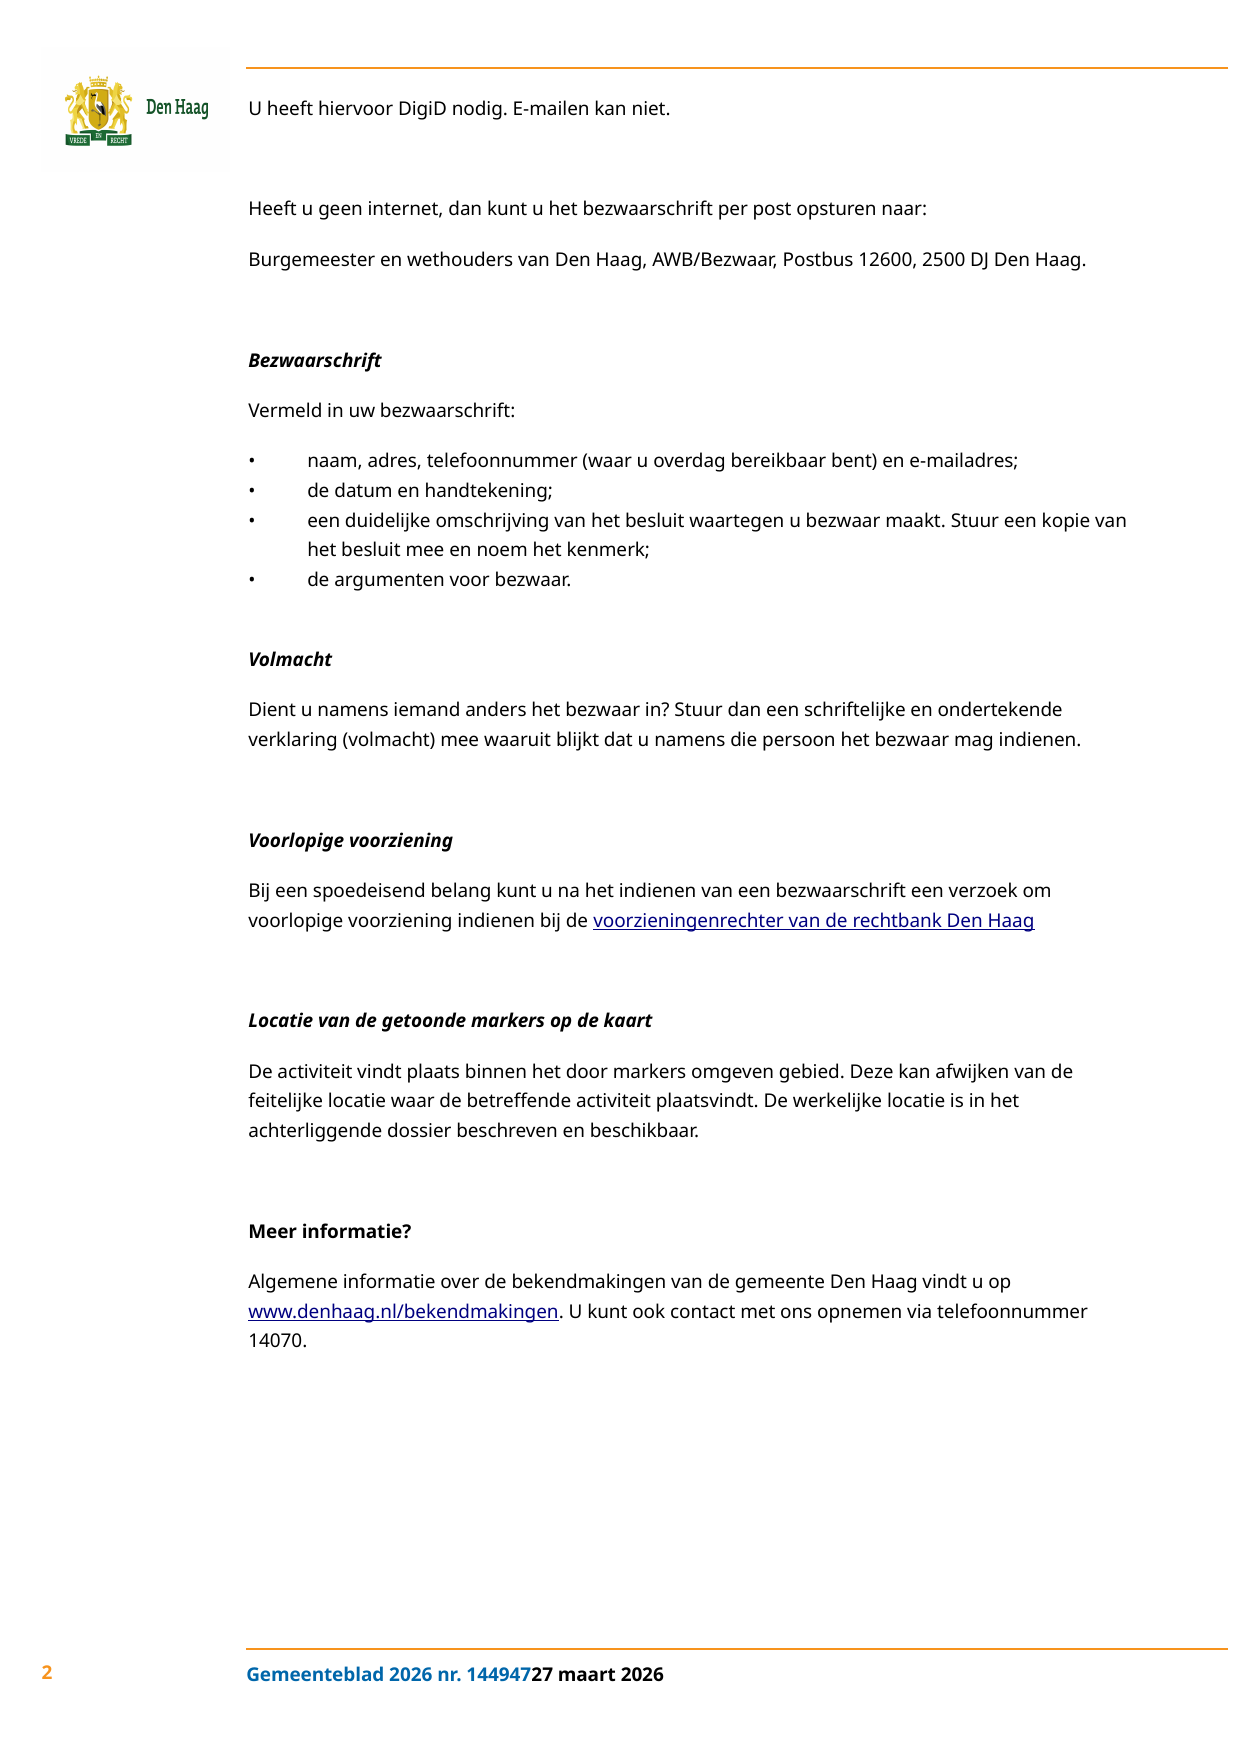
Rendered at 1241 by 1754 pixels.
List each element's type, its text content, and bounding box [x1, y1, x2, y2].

text Voorlopige voorziening [248, 827, 1152, 853]
list de argumenten voor bezwaar. [248, 566, 1152, 592]
text Volmacht [248, 646, 1152, 672]
text Vermeld in uw bezwaarschrift: [248, 397, 1152, 423]
text U heeft hiervoor DigiD nodig. E-mailen kan niet. [248, 95, 1152, 121]
list de datum en handtekening; [248, 477, 1152, 503]
text Burgemeester en wethouders van Den Haag, AWB/Bezwaar, Postbus 12600, 2500 DJ Den Haag. [248, 246, 1152, 272]
list een duidelijke omschrijving van het besluit waartegen u bezwaar maakt. Stuur een kopie van het besluit mee en noem het kenmerk; [248, 507, 1152, 562]
text Algemene informatie over de bekendmakingen van de gemeente Den Haag vindt u op www.denhaag.nl/bekendmakingen. U kunt ook contact met ons opnemen via telefoonnummer 14070. [248, 1268, 1152, 1353]
text Dient u namens iemand anders het bezwaar in? Stuur dan een schriftelijke en ondertekende verklaring (volmacht) mee waaruit blijkt dat u namens die persoon het bezwaar mag indienen. [248, 696, 1152, 752]
text Meer informatie? [248, 1218, 1152, 1244]
text Bij een spoedeisend belang kunt u na het indienen van een bezwaarschrift een verzoek om voorlopige voorziening indienen bij de voorzieningenrechter van de rechtbank Den Haag [248, 877, 1152, 933]
text Bezwaarschrift [248, 347, 1152, 373]
picture [41, 47, 231, 172]
text Heeft u geen internet, dan kunt u het bezwaarschrift per post opsturen naar: [248, 196, 1152, 221]
text Locatie van de getoonde markers op de kaart [248, 1008, 1152, 1033]
list naam, adres, telefoonnummer (waar u overdag bereikbaar bent) en e-mailadres; [248, 448, 1152, 473]
text De activiteit vindt plaats binnen het door markers omgeven gebied. Deze kan afwijken van de feitelijke locatie waar de betreffende activiteit plaatsvindt. De werkelijke locatie is in het achterliggende dossier beschreven en beschikbaar. [248, 1058, 1152, 1143]
